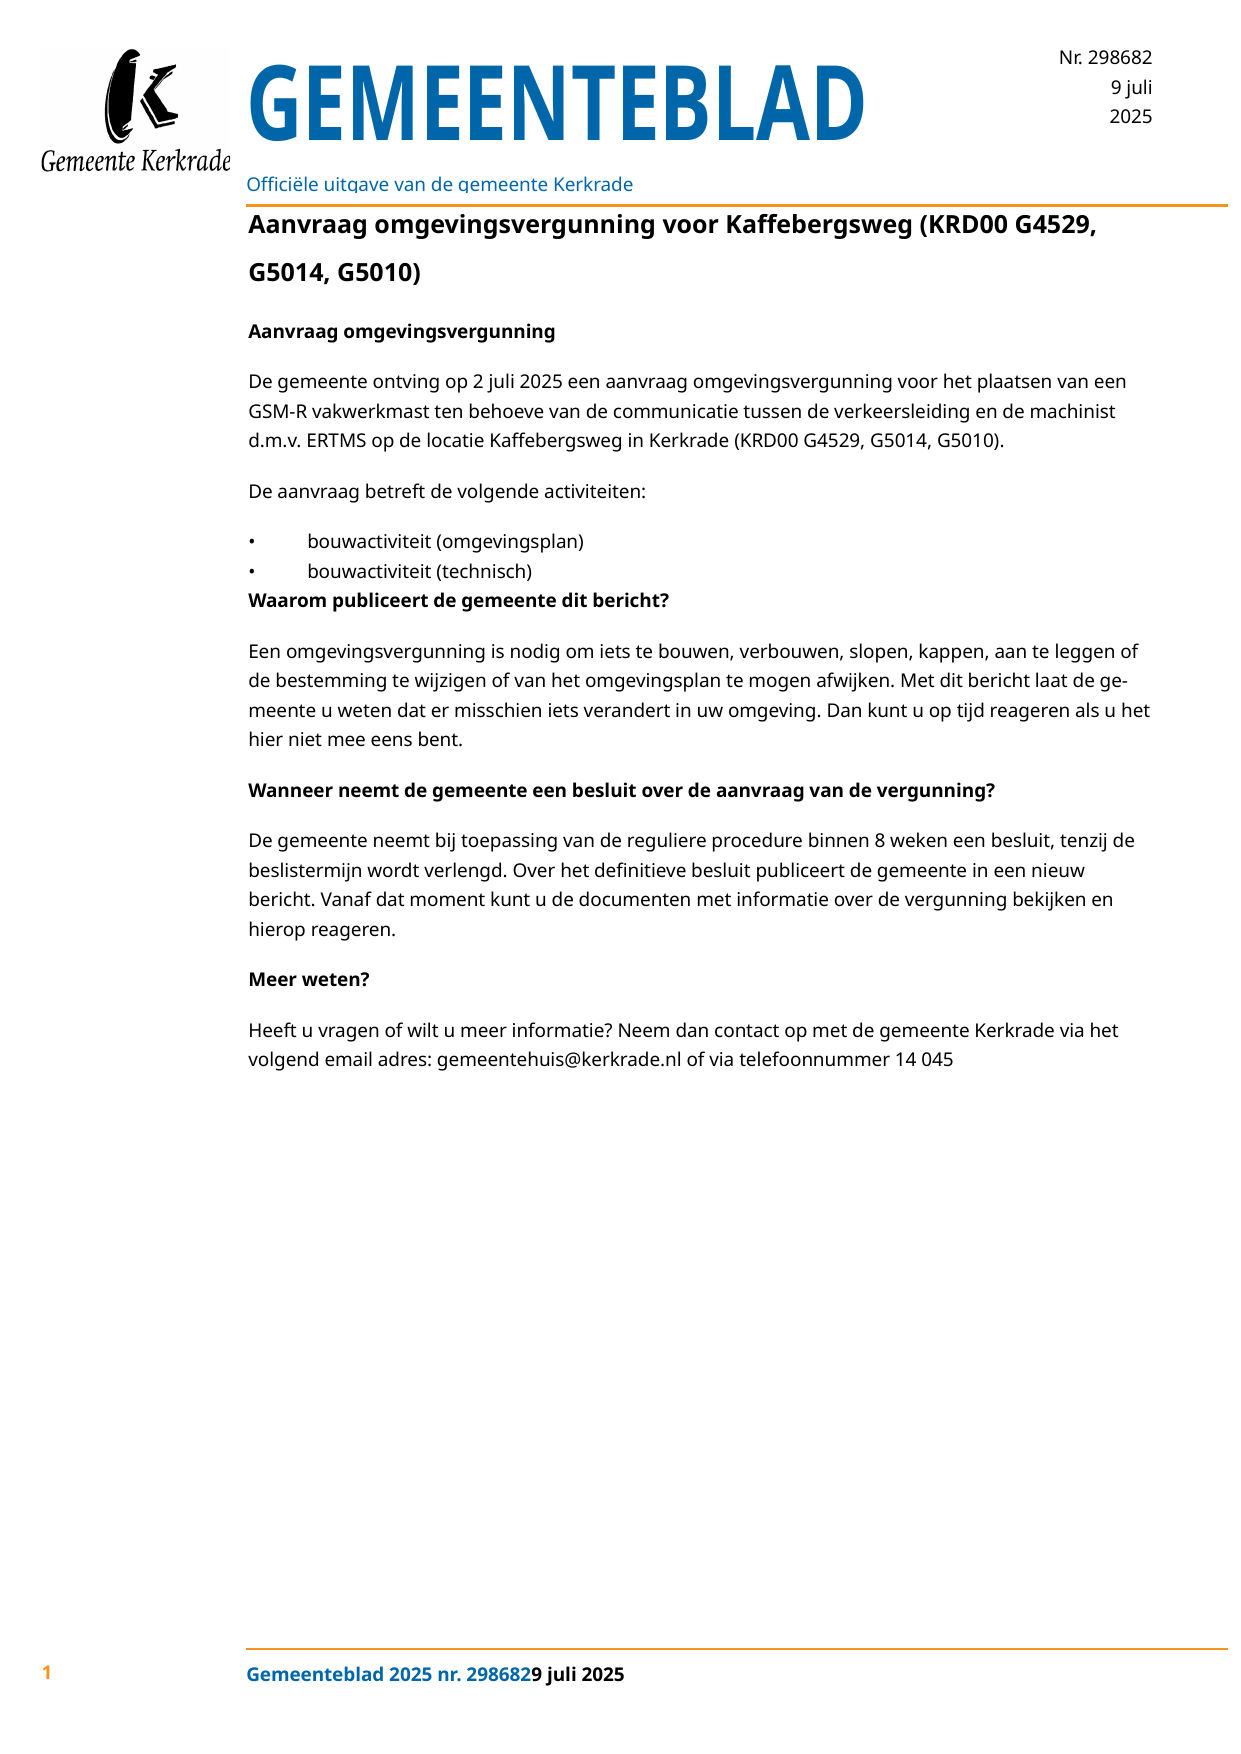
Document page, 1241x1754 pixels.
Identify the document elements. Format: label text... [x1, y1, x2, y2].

text De aanvraag betreft de volgende activiteiten: [248, 478, 1152, 504]
picture [41, 47, 231, 172]
text Aanvraag omgevingsvergunning [248, 318, 1152, 344]
text De gemeente neemt bij toepassing van de reguliere procedure binnen 8 weken een besluit, tenzij de beslistermijn wordt verlengd. Over het definitieve besluit publiceert de gemeente in een nieuw bericht. Vanaf dat moment kunt u de documenten met informatie over de vergunning bekijken en hierop reageren. [248, 827, 1152, 942]
text De gemeente ontving op 2 juli 2025 een aanvraag omgevingsvergunning voor het plaatsen van een GSM-R vakwerkmast ten behoeve van de communicatie tussen de verkeersleiding en de machinist d.m.v. ERTMS op de locatie Kaffebergsweg in Kerkrade (KRD00 G4529, G5014, G5010). [248, 368, 1152, 453]
list bouwactiviteit (omgevingsplan) [248, 528, 1152, 554]
text Wanneer neemt de gemeente een besluit over de aanvraag van de vergunning? [248, 777, 1152, 803]
text Aanvraag omgevingsvergunning voor Kaffebergsweg (KRD00 G4529, G5014, G5010) [248, 207, 1152, 288]
text Waarom publiceert de gemeente dit bericht? [248, 587, 1152, 613]
text Meer weten? [248, 967, 1152, 992]
text Een omgevingsvergunning is nodig om iets te bouwen, verbouwen, slopen, kappen, aan te leggen of de bestemming te wijzigen of van het omgevingsplan te mogen afwijken. Met dit bericht laat de ge- meente u weten dat er misschien iets verandert in uw omgeving. Dan kunt u op tijd reageren als u het hier niet mee eens bent. [248, 638, 1152, 752]
text Heeft u vragen of wilt u meer informatie? Neem dan contact op met de gemeente Kerkrade via het volgend email adres: gemeentehuis@kerkrade.nl of via telefoonnummer 14 045 [248, 1017, 1152, 1072]
list bouwactiviteit (technisch) [248, 558, 1152, 584]
